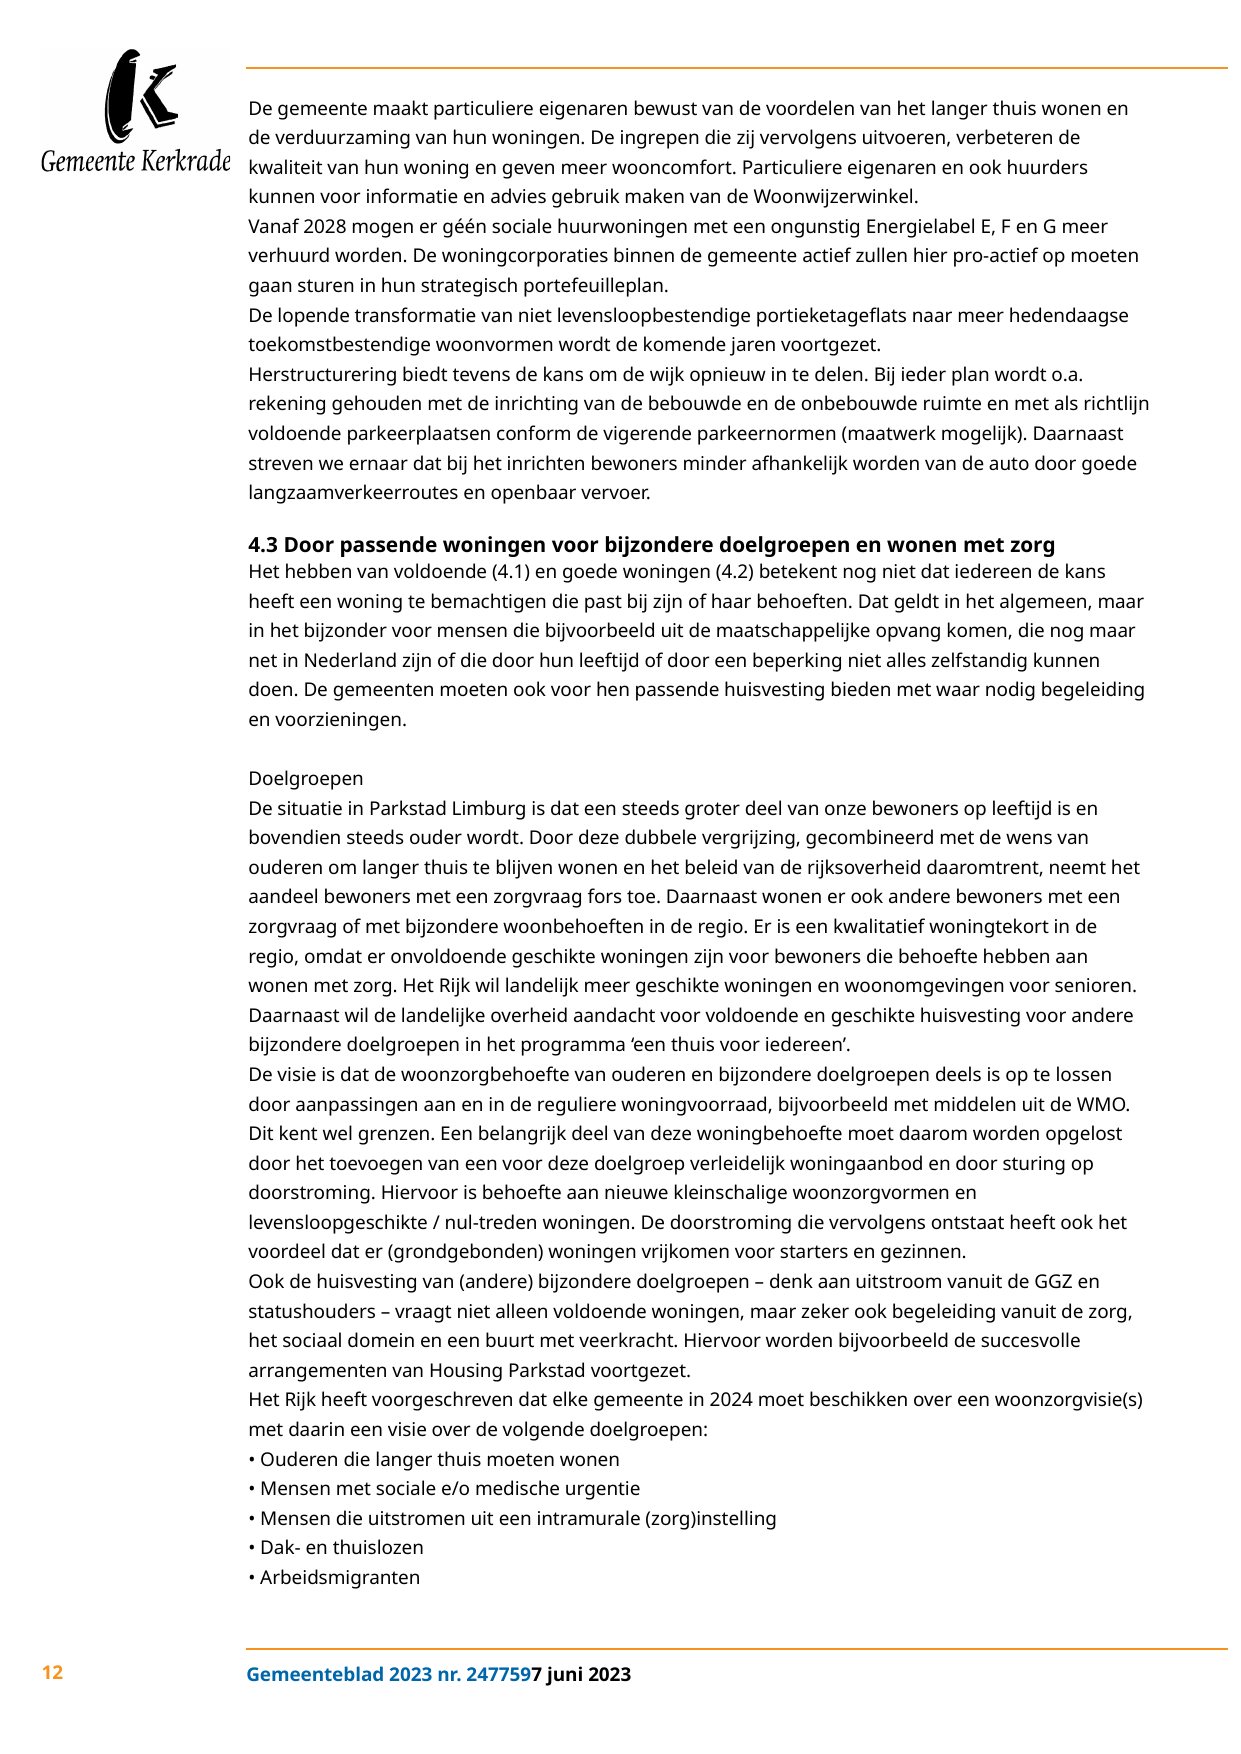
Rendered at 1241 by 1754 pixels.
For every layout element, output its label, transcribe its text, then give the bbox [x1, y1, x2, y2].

text Herstructurering biedt tevens de kans om de wijk opnieuw in te delen. Bij ieder plan wordt o.a. rekening gehouden met de inrichting van de bebouwde en de onbebouwde ruimte en met als richtlijn voldoende parkeerplaatsen conform de vigerende parkeernormen (maatwerk mogelijk). Daarnaast streven we ernaar dat bij het inrichten bewoners minder afhankelijk worden van de auto door goede langzaamverkeerroutes en openbaar vervoer. [248, 361, 1152, 505]
text • Ouderen die langer thuis moeten wonen [248, 1446, 1152, 1471]
text Doelgroepen [248, 765, 1152, 791]
text Ook de huisvesting van (andere) bijzondere doelgroepen – denk aan uitstroom vanuit de GGZ en statushouders – vraagt niet alleen voldoende woningen, maar zeker ook begeleiding vanuit de zorg, het sociaal domein en een buurt met veerkracht. Hiervoor worden bijvoorbeeld de succesvolle arrangementen van Housing Parkstad voortgezet. [248, 1268, 1152, 1383]
text Het Rijk heeft voorgeschreven dat elke gemeente in 2024 moet beschikken over een woonzorgvisie(s) met daarin een visie over de volgende doelgroepen: [248, 1387, 1152, 1442]
text • Mensen met sociale e/o medische urgentie [248, 1475, 1152, 1501]
text • Dak- en thuislozen [248, 1534, 1152, 1560]
text • Mensen die uitstromen uit een intramurale (zorg)instelling [248, 1505, 1152, 1531]
text De situatie in Parkstad Limburg is dat een steeds groter deel van onze bewoners op leeftijd is en bovendien steeds ouder wordt. Door deze dubbele vergrijzing, gecombineerd met de wens van ouderen om langer thuis te blijven wonen en het beleid van de rijksoverheid daaromtrent, neemt het aandeel bewoners met een zorgvraag fors toe. Daarnaast wonen er ook andere bewoners met een zorgvraag of met bijzondere woonbehoeften in de regio. Er is een kwalitatief woningtekort in de regio, omdat er onvoldoende geschikte woningen zijn voor bewoners die behoefte hebben aan wonen met zorg. Het Rijk wil landelijk meer geschikte woningen en woonomgevingen voor senioren. [248, 795, 1152, 998]
text De lopende transformatie van niet levensloopbestendige portieketageflats naar meer hedendaagse toekomstbestendige woonvormen wordt de komende jaren voortgezet. [248, 302, 1152, 357]
text Vanaf 2028 mogen er géén sociale huurwoningen met een ongunstig Energielabel E, F en G meer verhuurd worden. De woningcorporaties binnen de gemeente actief zullen hier pro-actief op moeten gaan sturen in hun strategisch portefeuilleplan. [248, 213, 1152, 298]
picture [41, 47, 231, 172]
text De visie is dat de woonzorgbehoefte van ouderen en bijzondere doelgroepen deels is op te lossen door aanpassingen aan en in de reguliere woningvoorraad, bijvoorbeeld met middelen uit de WMO. Dit kent wel grenzen. Een belangrijk deel van deze woningbehoefte moet daarom worden opgelost door het toevoegen van een voor deze doelgroep verleidelijk woningaanbod en door sturing op doorstroming. Hiervoor is behoefte aan nieuwe kleinschalige woonzorgvormen en levensloopgeschikte / nul-treden woningen. De doorstroming die vervolgens ontstaat heeft ook het voordeel dat er (grondgebonden) woningen vrijkomen voor starters en gezinnen. [248, 1061, 1152, 1264]
text Het hebben van voldoende (4.1) en goede woningen (4.2) betekent nog niet dat iedereen de kans heeft een woning te bemachtigen die past bij zijn of haar behoeften. Dat geldt in het algemeen, maar in het bijzonder voor mensen die bijvoorbeeld uit de maatschappelijke opvang komen, die nog maar net in Nederland zijn of die door hun leeftijd of door een beperking niet alles zelfstandig kunnen doen. De gemeenten moeten ook voor hen passende huisvesting bieden met waar nodig begeleiding en voorzieningen. [248, 558, 1152, 732]
text • Arbeidsmigranten [248, 1564, 1152, 1590]
text 4.3 Door passende woningen voor bijzondere doelgroepen en wonen met zorg [248, 530, 1152, 558]
text De gemeente maakt particuliere eigenaren bewust van de voordelen van het langer thuis wonen en de verduurzaming van hun woningen. De ingrepen die zij vervolgens uitvoeren, verbeteren de kwaliteit van hun woning en geven meer wooncomfort. Particuliere eigenaren en ook huurders kunnen voor informatie en advies gebruik maken van de Woonwijzerwinkel. [248, 95, 1152, 209]
text Daarnaast wil de landelijke overheid aandacht voor voldoende en geschikte huisvesting voor andere bijzondere doelgroepen in het programma ‘een thuis voor iedereen’. [248, 1002, 1152, 1057]
